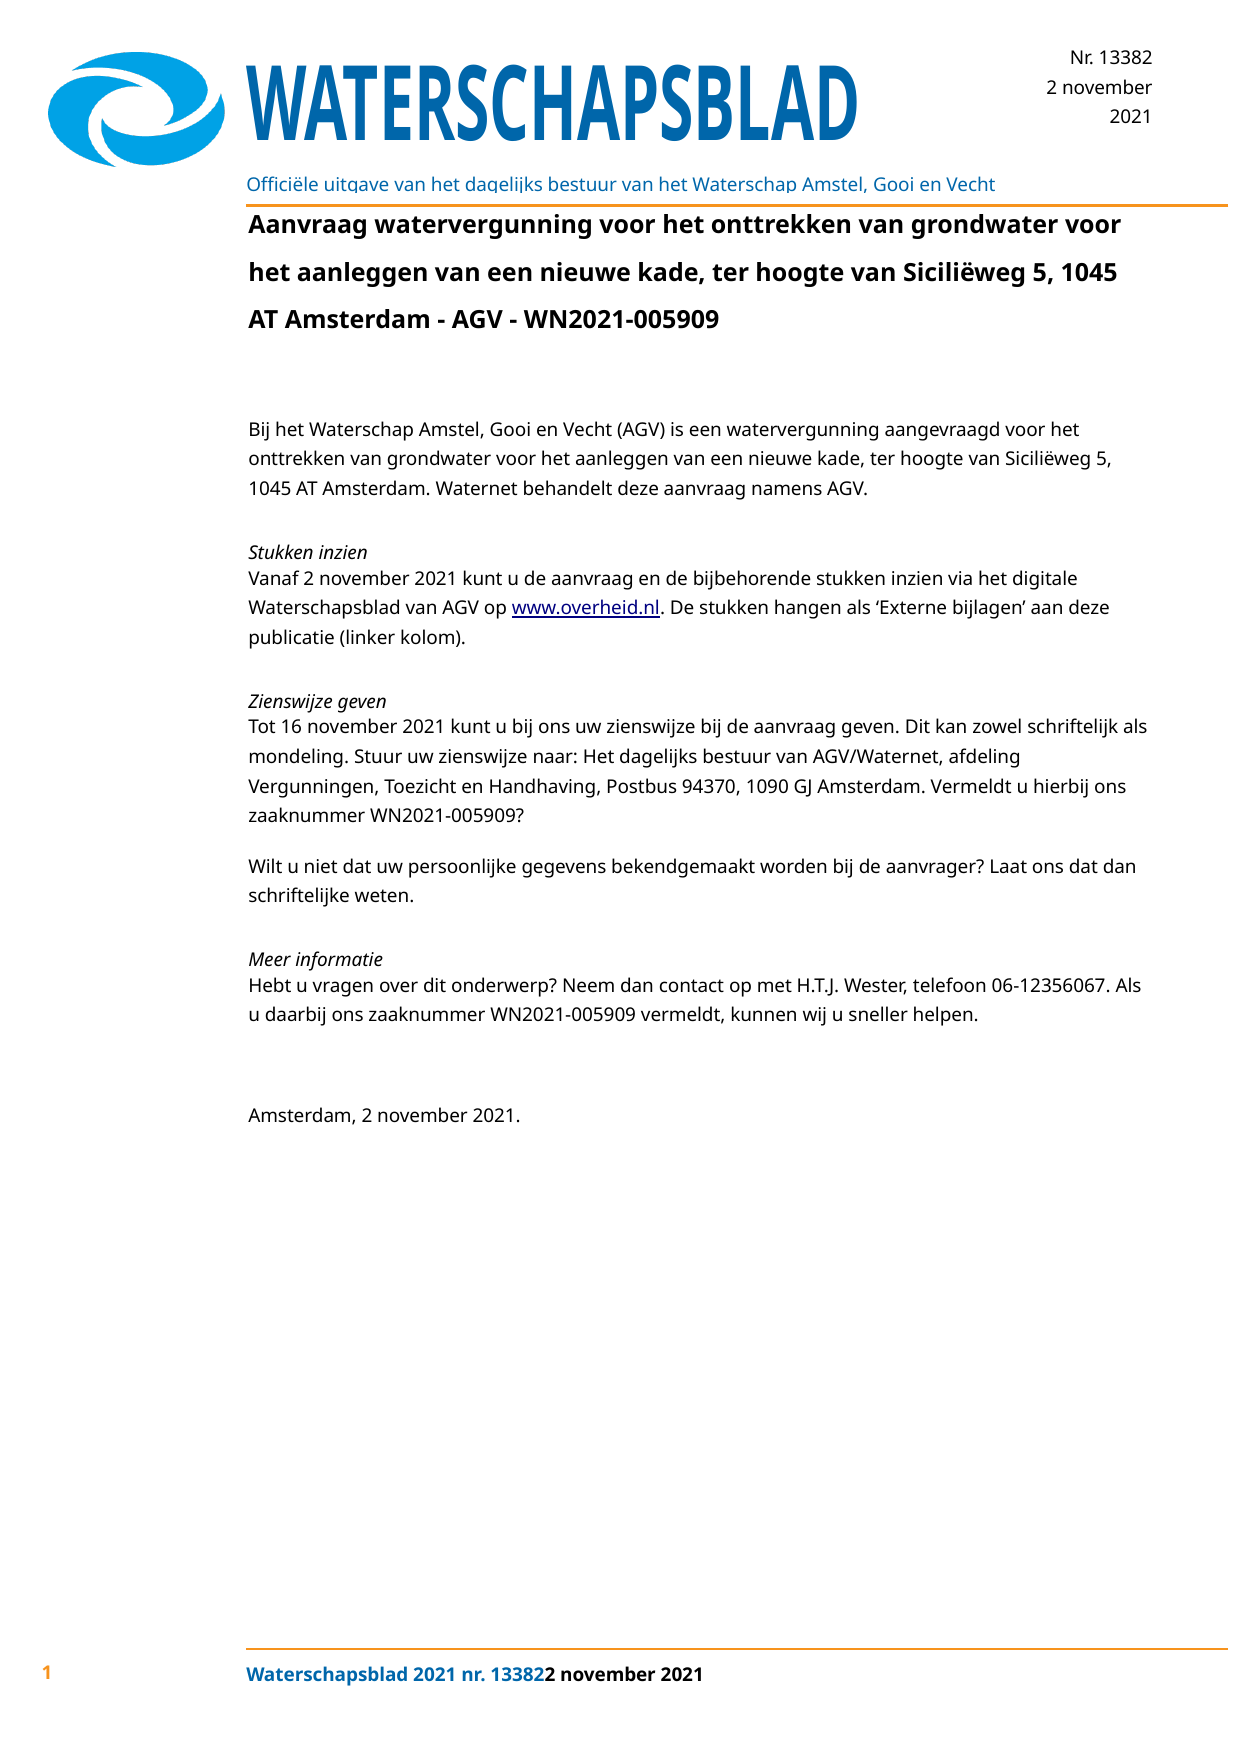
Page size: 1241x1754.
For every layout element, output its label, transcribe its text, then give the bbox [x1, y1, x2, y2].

text Meer informatie [248, 946, 1152, 972]
text Amsterdam, 2 november 2021. [248, 1102, 1152, 1128]
text Hebt u vragen over dit onderwerp? Neem dan contact op met H.T.J. Wester, telefoon 06-12356067. Als u daarbij ons zaaknummer WN2021-005909 vermeldt, kunnen wij u sneller helpen. [248, 972, 1152, 1027]
text Aanvraag watervergunning voor het onttrekken van grondwater voor het aanleggen van een nieuwe kade, ter hoogte van Siciliëweg 5, 1045 AT Amsterdam - AGV - WN2021-005909 [248, 207, 1152, 336]
text Stukken inzien [248, 539, 1152, 565]
text Bij het Waterschap Amstel, Gooi en Vecht (AGV) is een watervergunning aangevraagd voor het onttrekken van grondwater voor het aanleggen van een nieuwe kade, ter hoogte van Siciliëweg 5, 1045 AT Amsterdam. Waternet behandelt deze aanvraag namens AGV. [248, 416, 1152, 501]
text Wilt u niet dat uw persoonlijke gegevens bekendgemaakt worden bij de aanvrager? Laat ons dat dan schriftelijke weten. [248, 853, 1152, 908]
picture [41, 47, 231, 172]
text Zienswijze geven [248, 688, 1152, 714]
text Vanaf 2 november 2021 kunt u de aanvraag en de bijbehorende stukken inzien via het digitale Waterschapsblad van AGV op www.overheid.nl. De stukken hangen als ‘Externe bijlagen’ aan deze publicatie (linker kolom). [248, 565, 1152, 650]
text Tot 16 november 2021 kunt u bij ons uw zienswijze bij de aanvraag geven. Dit kan zowel schriftelijk als mondeling. Stuur uw zienswijze naar: Het dagelijks bestuur van AGV/Waternet, afdeling Vergunningen, Toezicht en Handhaving, Postbus 94370, 1090 GJ Amsterdam. Vermeldt u hierbij ons zaaknummer WN2021-005909? [248, 714, 1152, 828]
